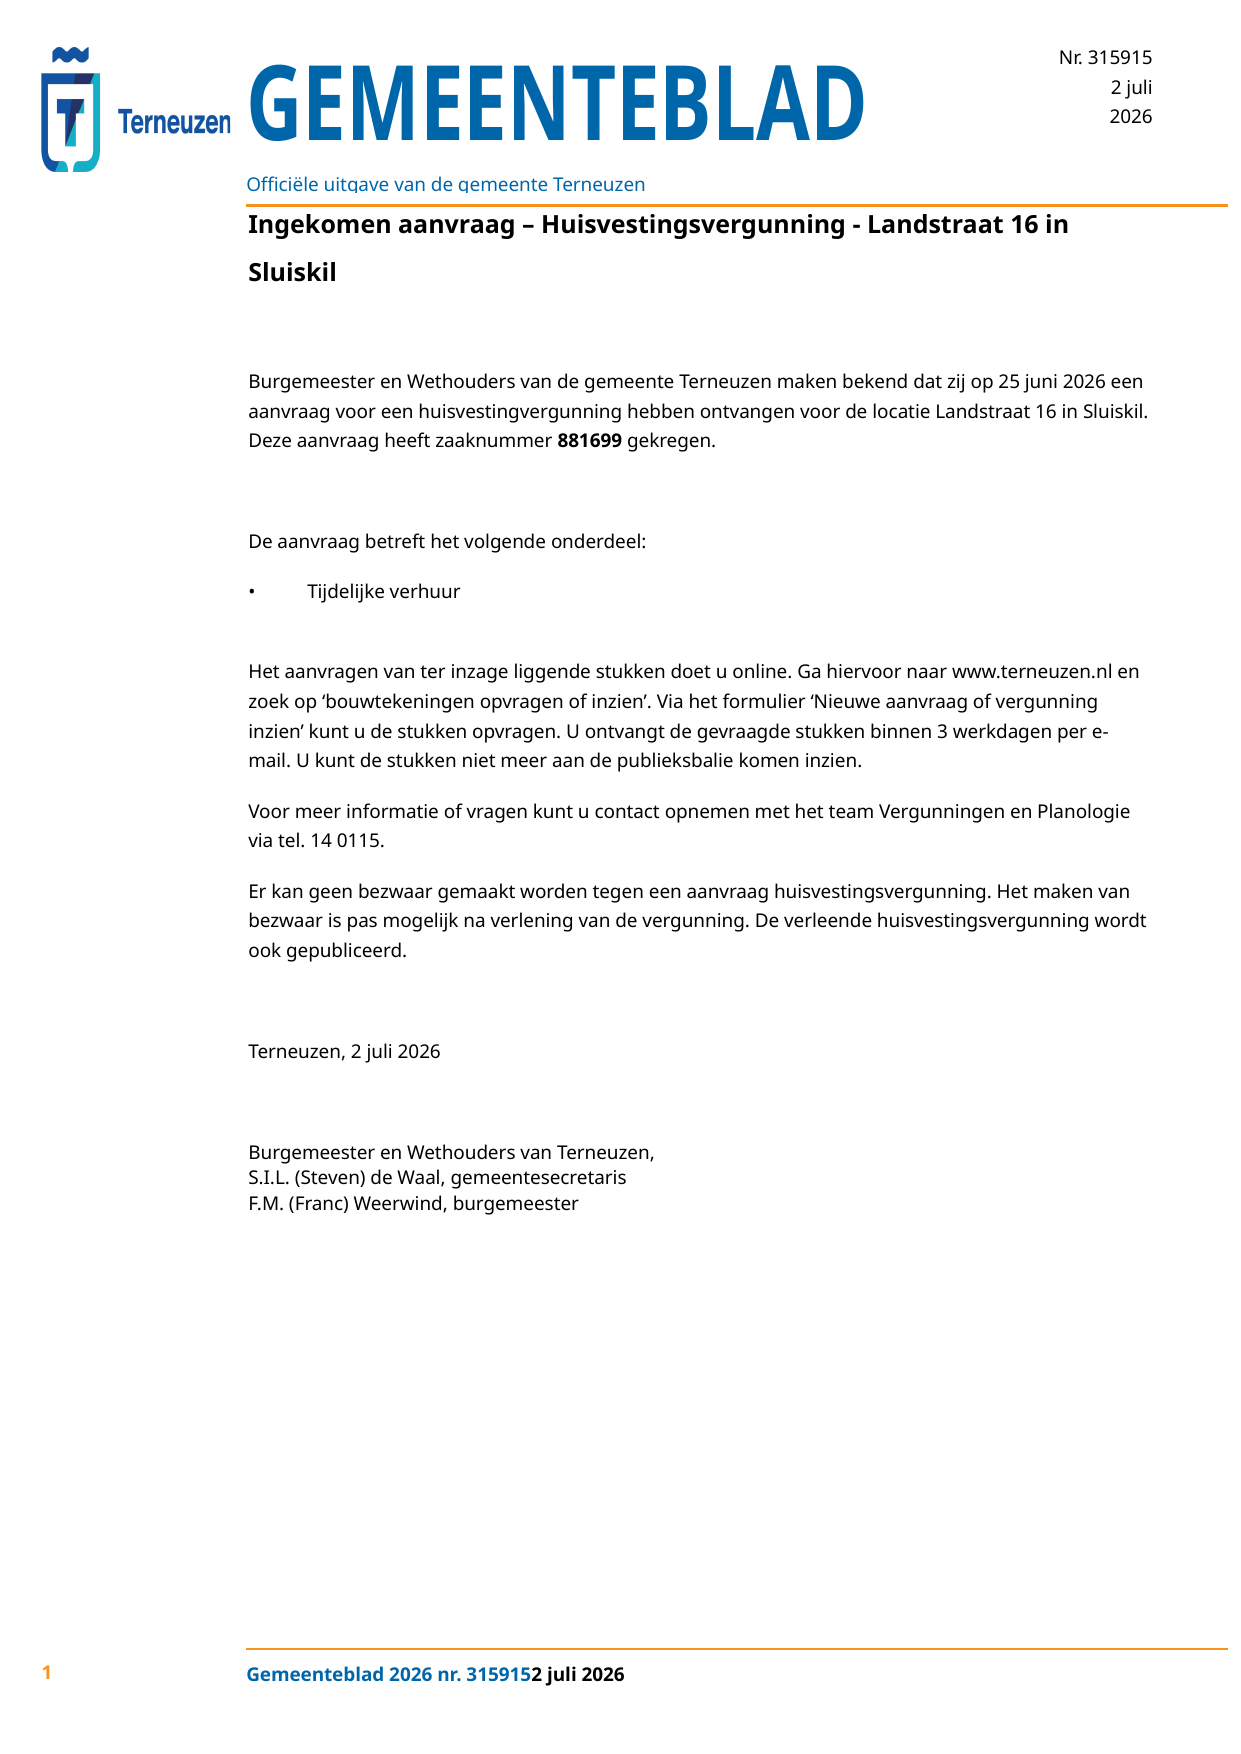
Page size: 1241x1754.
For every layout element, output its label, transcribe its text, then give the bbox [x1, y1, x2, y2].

table_cell [248, 1216, 626, 1242]
text Voor meer informatie of vragen kunt u contact opnemen met het team Vergunningen en Planologie via tel. 14 0115. [248, 798, 1152, 853]
table_header Burgemeester en Wethouders van Terneuzen, [248, 1139, 1152, 1164]
text Ingekomen aanvraag – Huisvestingsvergunning - Landstraat 16 in Sluiskil [248, 207, 1152, 288]
text Terneuzen, 2 juli 2026 [248, 1038, 1152, 1064]
picture [41, 47, 231, 172]
table_cell [626, 1216, 1152, 1242]
text Het aanvragen van ter inzage liggende stukken doet u online. Ga hiervoor naar www.terneuzen.nl en zoek op ‘bouwtekeningen opvragen of inzien’. Via het formulier ‘Nieuwe aanvraag of vergunning inzien’ kunt u de stukken opvragen. U ontvangt de gevraagde stukken binnen 3 werkdagen per e-mail. U kunt de stukken niet meer aan de publieksbalie komen inzien. [248, 659, 1152, 773]
table_cell [815, 1165, 1152, 1190]
text Burgemeester en Wethouders van de gemeente Terneuzen maken bekend dat zij op 25 juni 2026 een aanvraag voor een huisvestingvergunning hebben ontvangen voor de locatie Landstraat 16 in Sluiskil. Deze aanvraag heeft zaaknummer 881699 gekregen. [248, 368, 1152, 453]
table_cell S.I.L. (Steven) de Waal, gemeentesecretaris [248, 1165, 815, 1190]
list Tijdelijke verhuur [248, 579, 1152, 604]
text Er kan geen bezwaar gemaakt worden tegen een aanvraag huisvestingsvergunning. Het maken van bezwaar is pas mogelijk na verlening van de vergunning. De verleende huisvestingsvergunning wordt ook gepubliceerd. [248, 878, 1152, 963]
table_cell F.M. (Franc) Weerwind, burgemeester [248, 1190, 1152, 1216]
text De aanvraag betreft het volgende onderdeel: [248, 528, 1152, 554]
